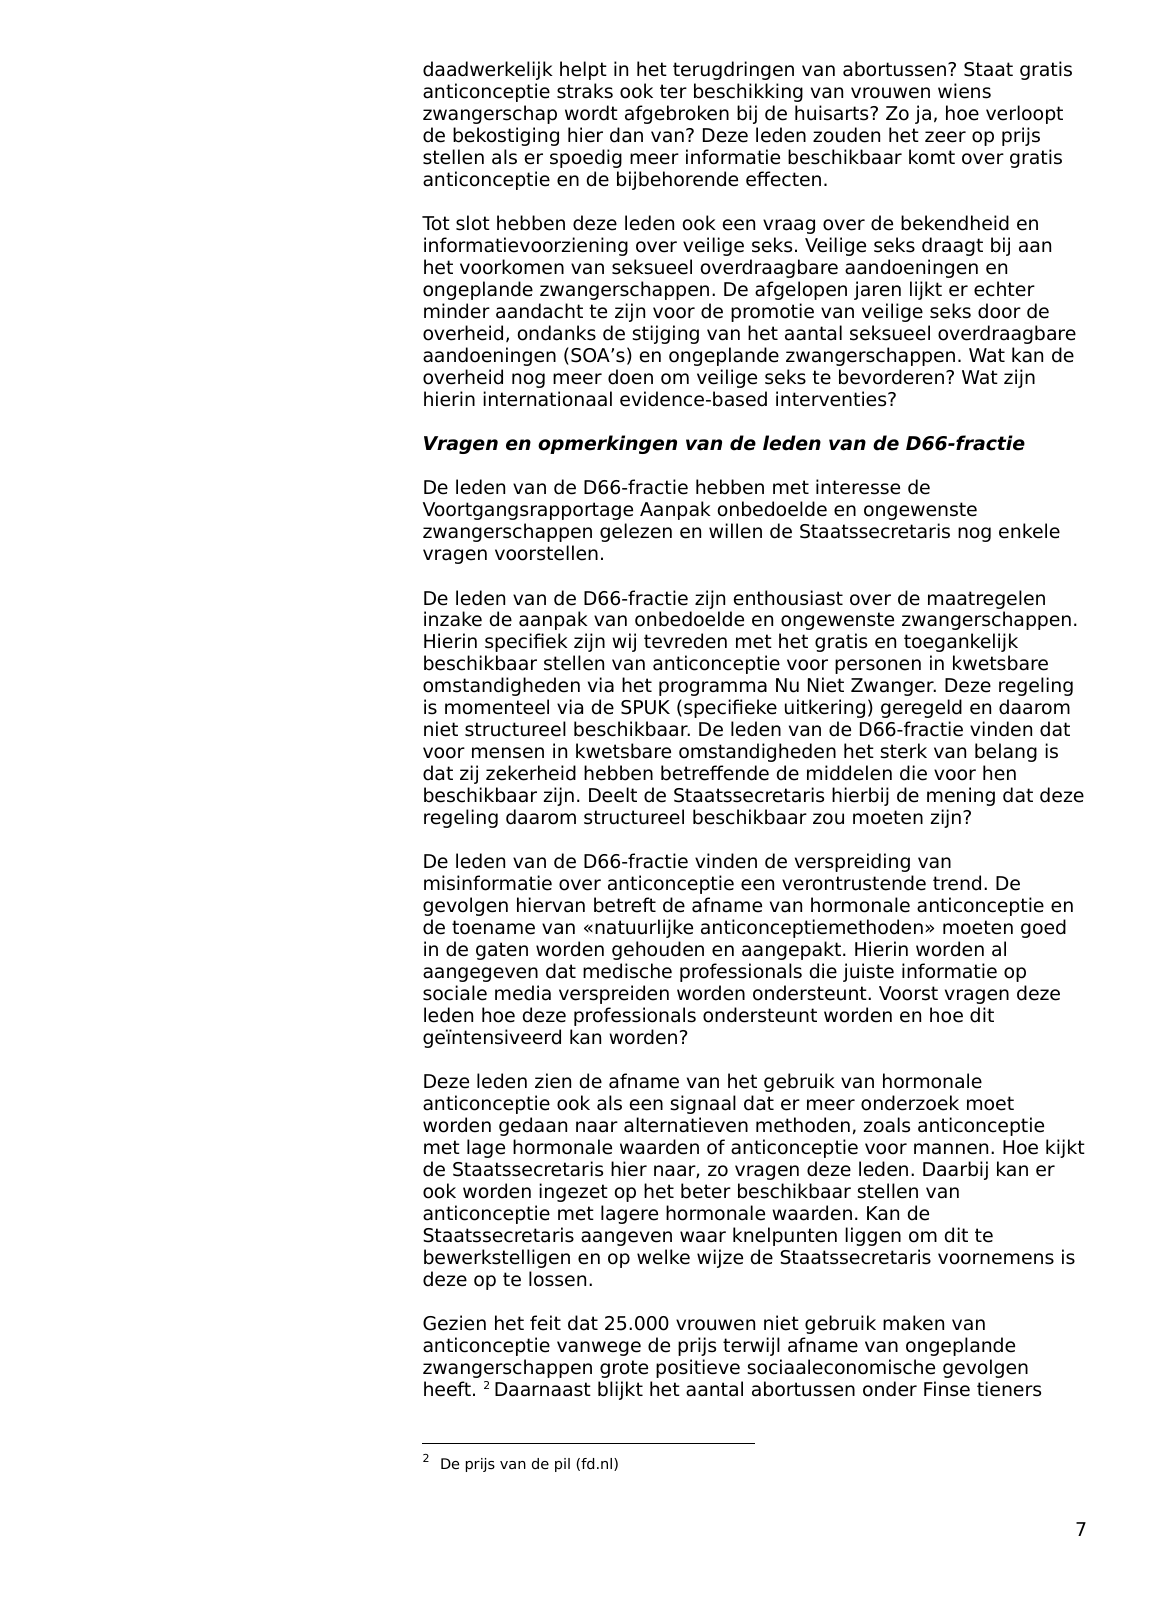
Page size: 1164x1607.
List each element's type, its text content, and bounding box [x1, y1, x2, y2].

subtitle Vragen en opmerkingen van de leden van de D66-fractie [422, 433, 1087, 455]
text Deze leden zien de afname van het gebruik van hormonale anticonceptie ook als een signaal dat er meer onderzoek moet worden gedaan naar alternatieven methoden, zoals anticonceptie met lage hormonale waarden of anticonceptie voor mannen. Hoe kijkt de Staatssecretaris hier naar, zo vragen deze leden. Daarbij kan er ook worden ingezet op het beter beschikbaar stellen van anticonceptie met lagere hormonale waarden. Kan de Staatssecretaris aangeven waar knelpunten liggen om dit te bewerkstelligen en op welke wijze de Staatssecretaris voornemens is deze op te lossen. [422, 1071, 1087, 1291]
text De leden van de D66-fractie vinden de verspreiding van misinformatie over anticonceptie een verontrustende trend. De gevolgen hiervan betreft de afname van hormonale anticonceptie en de toename van «natuurlijke anticonceptiemethoden» moeten goed in de gaten worden gehouden en aangepakt. Hierin worden al aangegeven dat medische professionals die juiste informatie op sociale media verspreiden worden ondersteunt. Voorst vragen deze leden hoe deze professionals ondersteunt worden en hoe dit geïntensiveerd kan worden? [422, 851, 1087, 1049]
text daadwerkelijk helpt in het terugdringen van abortussen? Staat gratis anticonceptie straks ook ter beschikking van vrouwen wiens zwangerschap wordt afgebroken bij de huisarts? Zo ja, hoe verloopt de bekostiging hier dan van? Deze leden zouden het zeer op prijs stellen als er spoedig meer informatie beschikbaar komt over gratis anticonceptie en de bijbehorende effecten. [422, 59, 1087, 191]
text De leden van de D66-fractie hebben met interesse de Voortgangsrapportage Aanpak onbedoelde en ongewenste zwangerschappen gelezen en willen de Staatssecretaris nog enkele vragen voorstellen. [422, 477, 1087, 565]
text De leden van de D66-fractie zijn enthousiast over de maatregelen inzake de aanpak van onbedoelde en ongewenste zwangerschappen. Hierin specifiek zijn wij tevreden met het gratis en toegankelijk beschikbaar stellen van anticonceptie voor personen in kwetsbare omstandigheden via het programma Nu Niet Zwanger. Deze regeling is momenteel via de SPUK (specifieke uitkering) geregeld en daarom niet structureel beschikbaar. De leden van de D66-fractie vinden dat voor mensen in kwetsbare omstandigheden het sterk van belang is dat zij zekerheid hebben betreffende de middelen die voor hen beschikbaar zijn. Deelt de Staatssecretaris hierbij de mening dat deze regeling daarom structureel beschikbaar zou moeten zijn? [422, 587, 1087, 829]
text Gezien het feit dat 25.000 vrouwen niet gebruik maken van anticonceptie vanwege de prijs terwijl afname van ongeplande zwangerschappen grote positieve sociaaleconomische gevolgen heeft. Daarnaast blijkt het aantal abortussen onder Finse tieners [422, 1313, 1087, 1401]
text De prijs van de pil (fd.nl) [422, 1452, 1087, 1474]
text Tot slot hebben deze leden ook een vraag over de bekendheid en informatievoorziening over veilige seks. Veilige seks draagt bij aan het voorkomen van seksueel overdraagbare aandoeningen en ongeplande zwangerschappen. De afgelopen jaren lijkt er echter minder aandacht te zijn voor de promotie van veilige seks door de overheid, ondanks de stijging van het aantal seksueel overdraagbare aandoeningen (SOA’s) en ongeplande zwangerschappen. Wat kan de overheid nog meer doen om veilige seks te bevorderen? Wat zijn hierin internationaal evidence-based interventies? [422, 213, 1087, 411]
